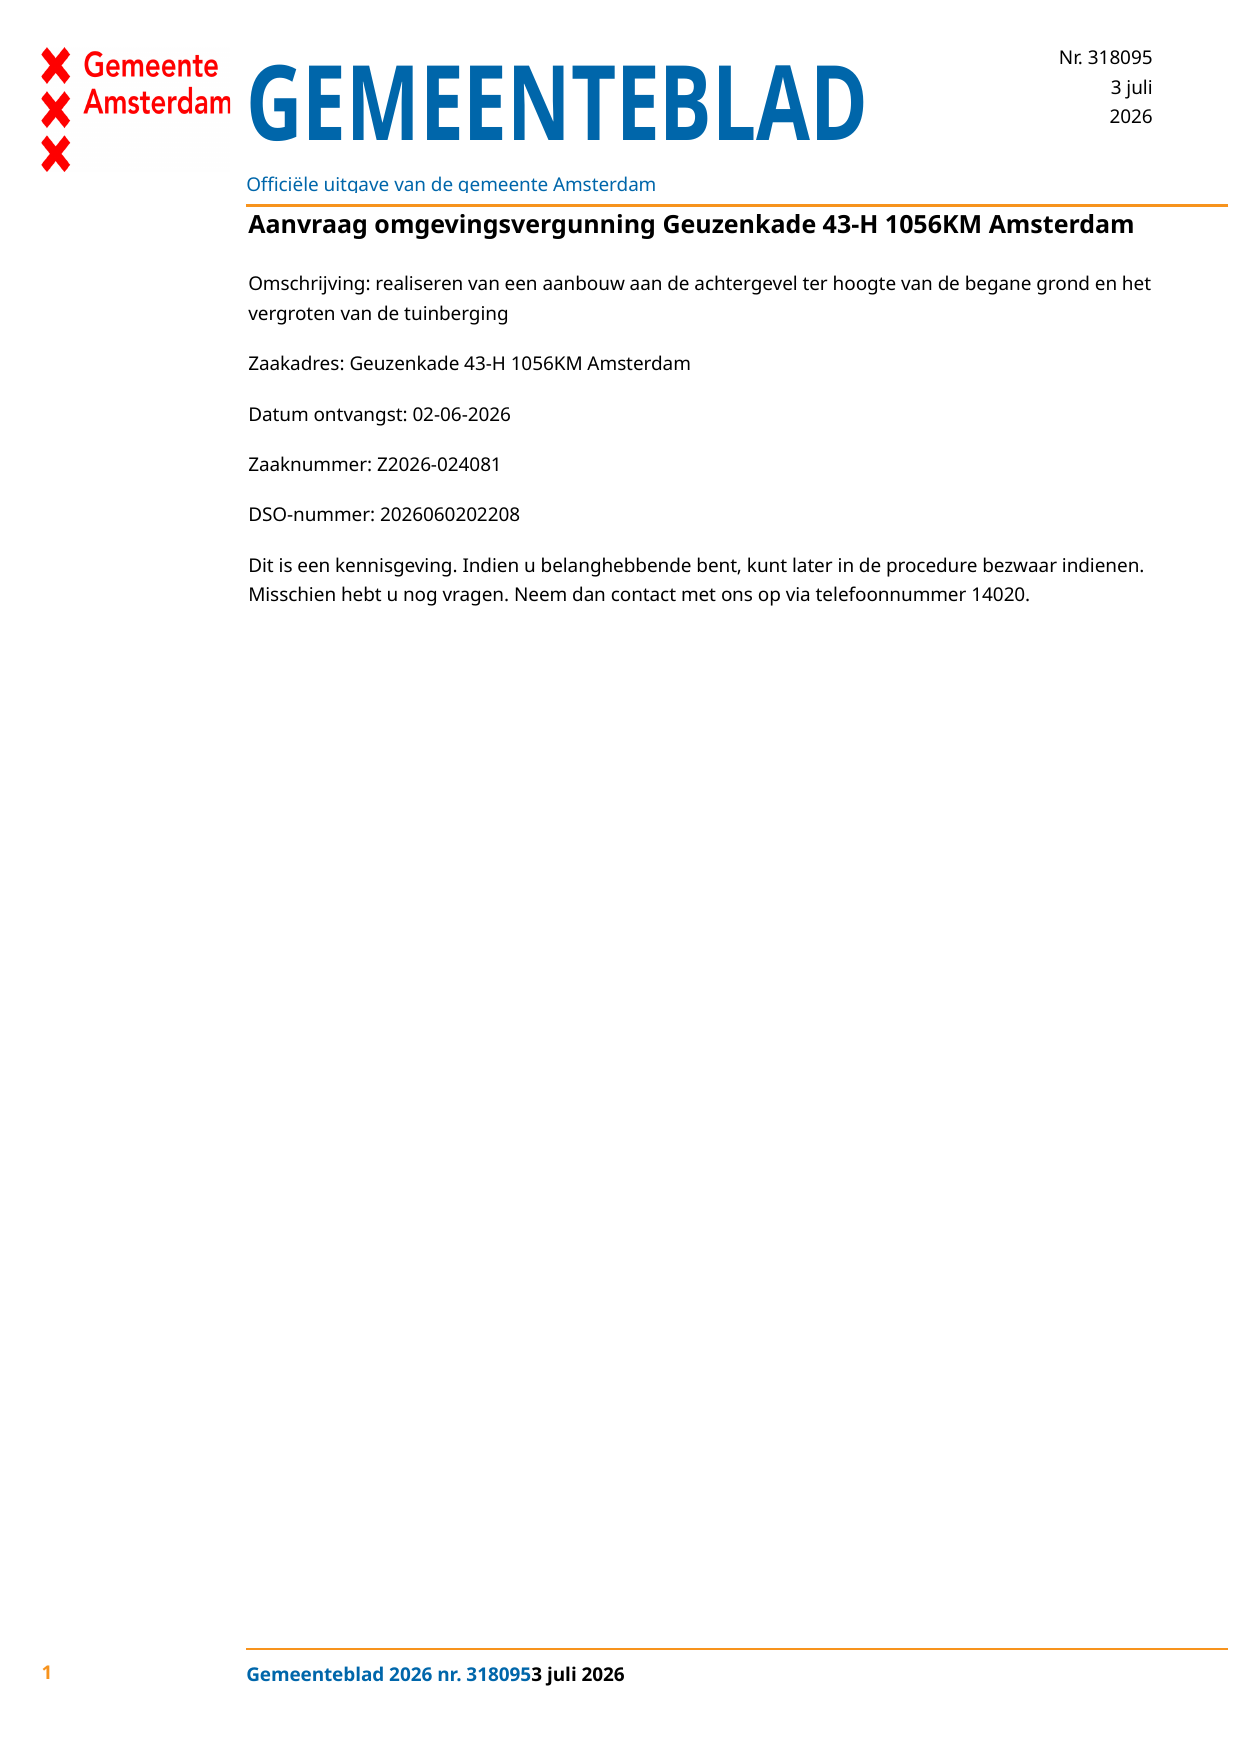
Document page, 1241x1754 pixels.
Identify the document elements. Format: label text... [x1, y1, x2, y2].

text Datum ontvangst: 02-06-2026 [248, 401, 1152, 426]
text Aanvraag omgevingsvergunning Geuzenkade 43-H 1056KM Amsterdam [248, 207, 1152, 241]
text Dit is een kennisgeving. Indien u belanghebbende bent, kunt later in de procedure bezwaar indienen. Misschien hebt u nog vragen. Neem dan contact met ons op via telefoonnummer 14020. [248, 552, 1152, 607]
text Zaakadres: Geuzenkade 43-H 1056KM Amsterdam [248, 350, 1152, 376]
text Omschrijving: realiseren van een aanbouw aan de achtergevel ter hoogte van de begane grond en het vergroten van de tuinberging [248, 270, 1152, 326]
text DSO-nummer: 2026060202208 [248, 502, 1152, 527]
text Zaaknummer: Z2026-024081 [248, 451, 1152, 477]
picture [41, 47, 231, 172]
